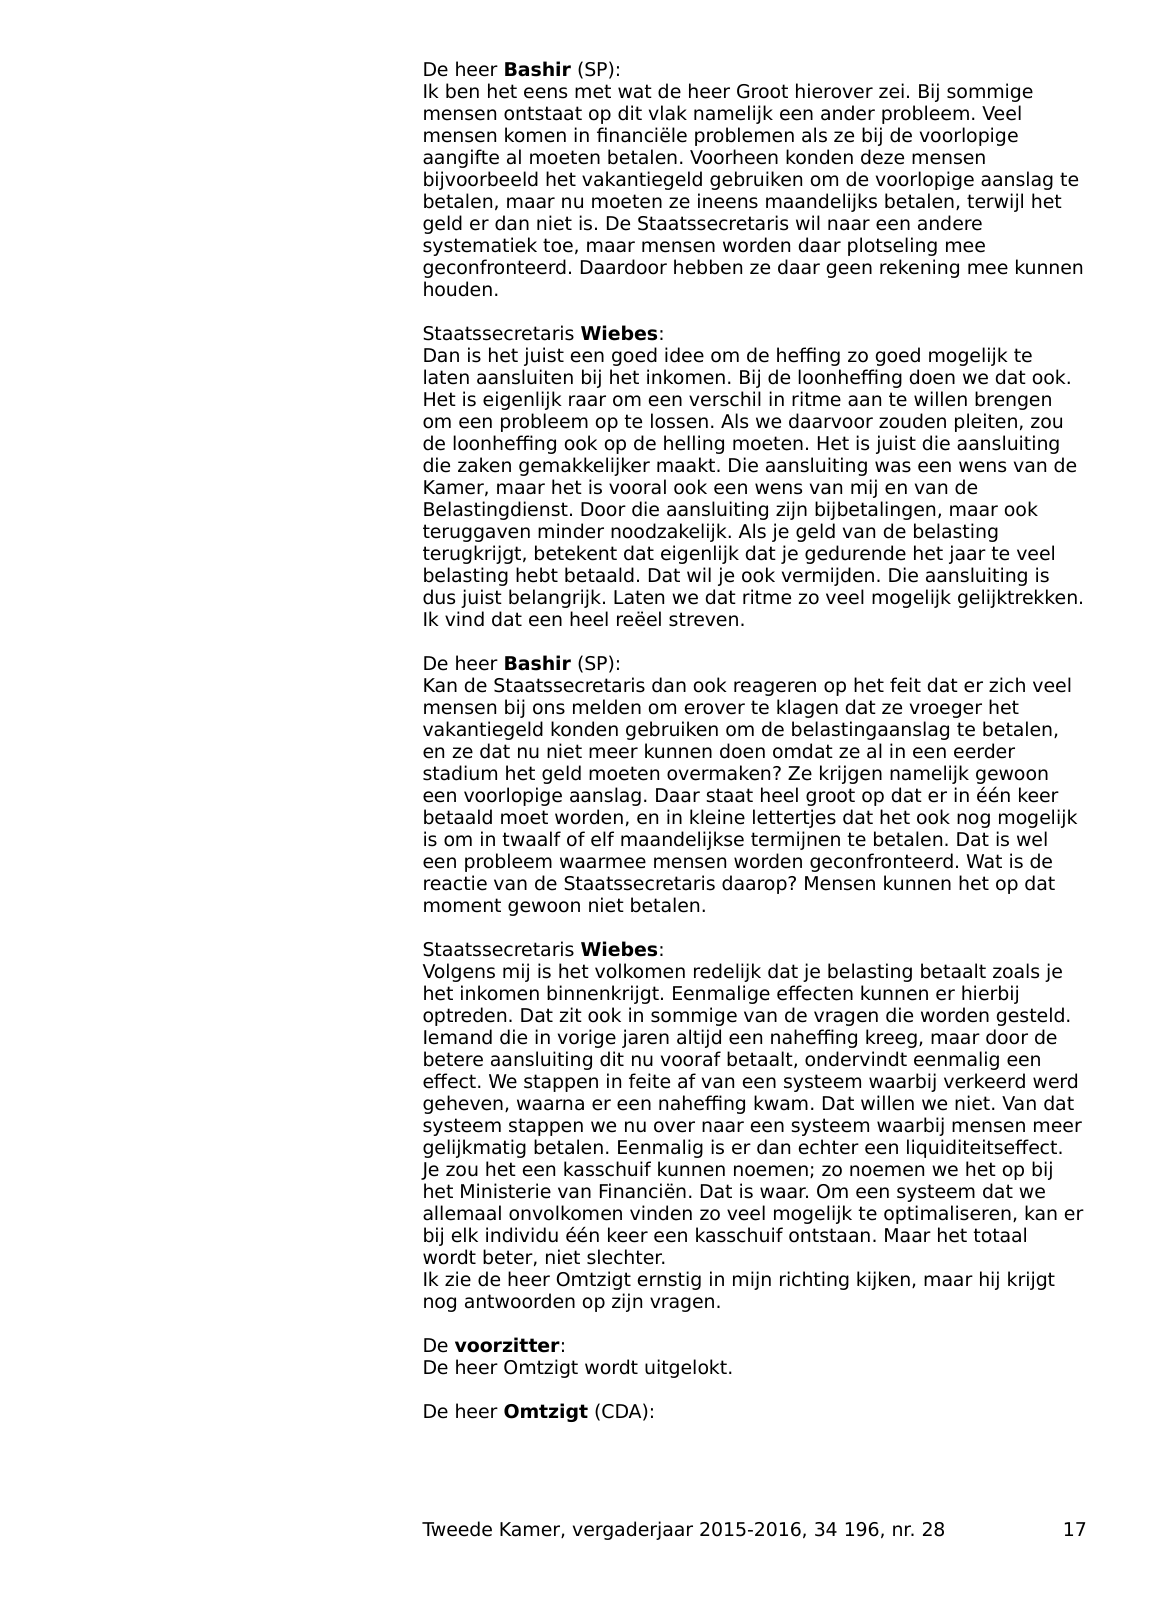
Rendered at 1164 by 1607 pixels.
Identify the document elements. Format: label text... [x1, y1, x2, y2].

text Staatssecretaris Wiebes: [422, 323, 1087, 345]
text Dan is het juist een goed idee om de heffing zo goed mogelijk te laten aansluiten bij het inkomen. Bij de loonheffing doen we dat ook. Het is eigenlijk raar om een verschil in ritme aan te willen brengen om een probleem op te lossen. Als we daarvoor zouden pleiten, zou de loonheffing ook op de helling moeten. Het is juist die aansluiting die zaken gemakkelijker maakt. Die aansluiting was een wens van de Kamer, maar het is vooral ook een wens van mij en van de Belastingdienst. Door die aansluiting zijn bijbetalingen, maar ook teruggaven minder noodzakelijk. Als je geld van de belasting terugkrijgt, betekent dat eigenlijk dat je gedurende het jaar te veel belasting hebt betaald. Dat wil je ook vermijden. Die aansluiting is dus juist belangrijk. Laten we dat ritme zo veel mogelijk gelijktrekken. Ik vind dat een heel reëel streven. [422, 345, 1087, 631]
text De heer Omtzigt (CDA): [422, 1401, 1087, 1423]
text De heer Bashir (SP): [422, 59, 1087, 81]
text Ik ben het eens met wat de heer Groot hierover zei. Bij sommige mensen ontstaat op dit vlak namelijk een ander probleem. Veel mensen komen in financiële problemen als ze bij de voorlopige aangifte al moeten betalen. Voorheen konden deze mensen bijvoorbeeld het vakantiegeld gebruiken om de voorlopige aanslag te betalen, maar nu moeten ze ineens maandelijks betalen, terwijl het geld er dan niet is. De Staatssecretaris wil naar een andere systematiek toe, maar mensen worden daar plotseling mee geconfronteerd. Daardoor hebben ze daar geen rekening mee kunnen houden. [422, 81, 1087, 301]
text De heer Omtzigt wordt uitgelokt. [422, 1357, 1087, 1379]
text Kan de Staatssecretaris dan ook reageren op het feit dat er zich veel mensen bij ons melden om erover te klagen dat ze vroeger het vakantiegeld konden gebruiken om de belastingaanslag te betalen, en ze dat nu niet meer kunnen doen omdat ze al in een eerder stadium het geld moeten overmaken? Ze krijgen namelijk gewoon een voorlopige aanslag. Daar staat heel groot op dat er in één keer betaald moet worden, en in kleine lettertjes dat het ook nog mogelijk is om in twaalf of elf maandelijkse termijnen te betalen. Dat is wel een probleem waarmee mensen worden geconfronteerd. Wat is de reactie van de Staatssecretaris daarop? Mensen kunnen het op dat moment gewoon niet betalen. [422, 675, 1087, 917]
text De heer Bashir (SP): [422, 653, 1087, 675]
text Ik zie de heer Omtzigt ernstig in mijn richting kijken, maar hij krijgt nog antwoorden op zijn vragen. [422, 1268, 1087, 1312]
text Volgens mij is het volkomen redelijk dat je belasting betaalt zoals je het inkomen binnenkrijgt. Eenmalige effecten kunnen er hierbij optreden. Dat zit ook in sommige van de vragen die worden gesteld. Iemand die in vorige jaren altijd een naheffing kreeg, maar door de betere aansluiting dit nu vooraf betaalt, ondervindt eenmalig een effect. We stappen in feite af van een systeem waarbij verkeerd werd geheven, waarna er een naheffing kwam. Dat willen we niet. Van dat systeem stappen we nu over naar een systeem waarbij mensen meer gelijkmatig betalen. Eenmalig is er dan echter een liquiditeitseffect. Je zou het een kasschuif kunnen noemen; zo noemen we het op bij het Ministerie van Financiën. Dat is waar. Om een systeem dat we allemaal onvolkomen vinden zo veel mogelijk te optimaliseren, kan er bij elk individu één keer een kasschuif ontstaan. Maar het totaal wordt beter, niet slechter. [422, 961, 1087, 1268]
text De voorzitter: [422, 1335, 1087, 1357]
text Staatssecretaris Wiebes: [422, 939, 1087, 961]
